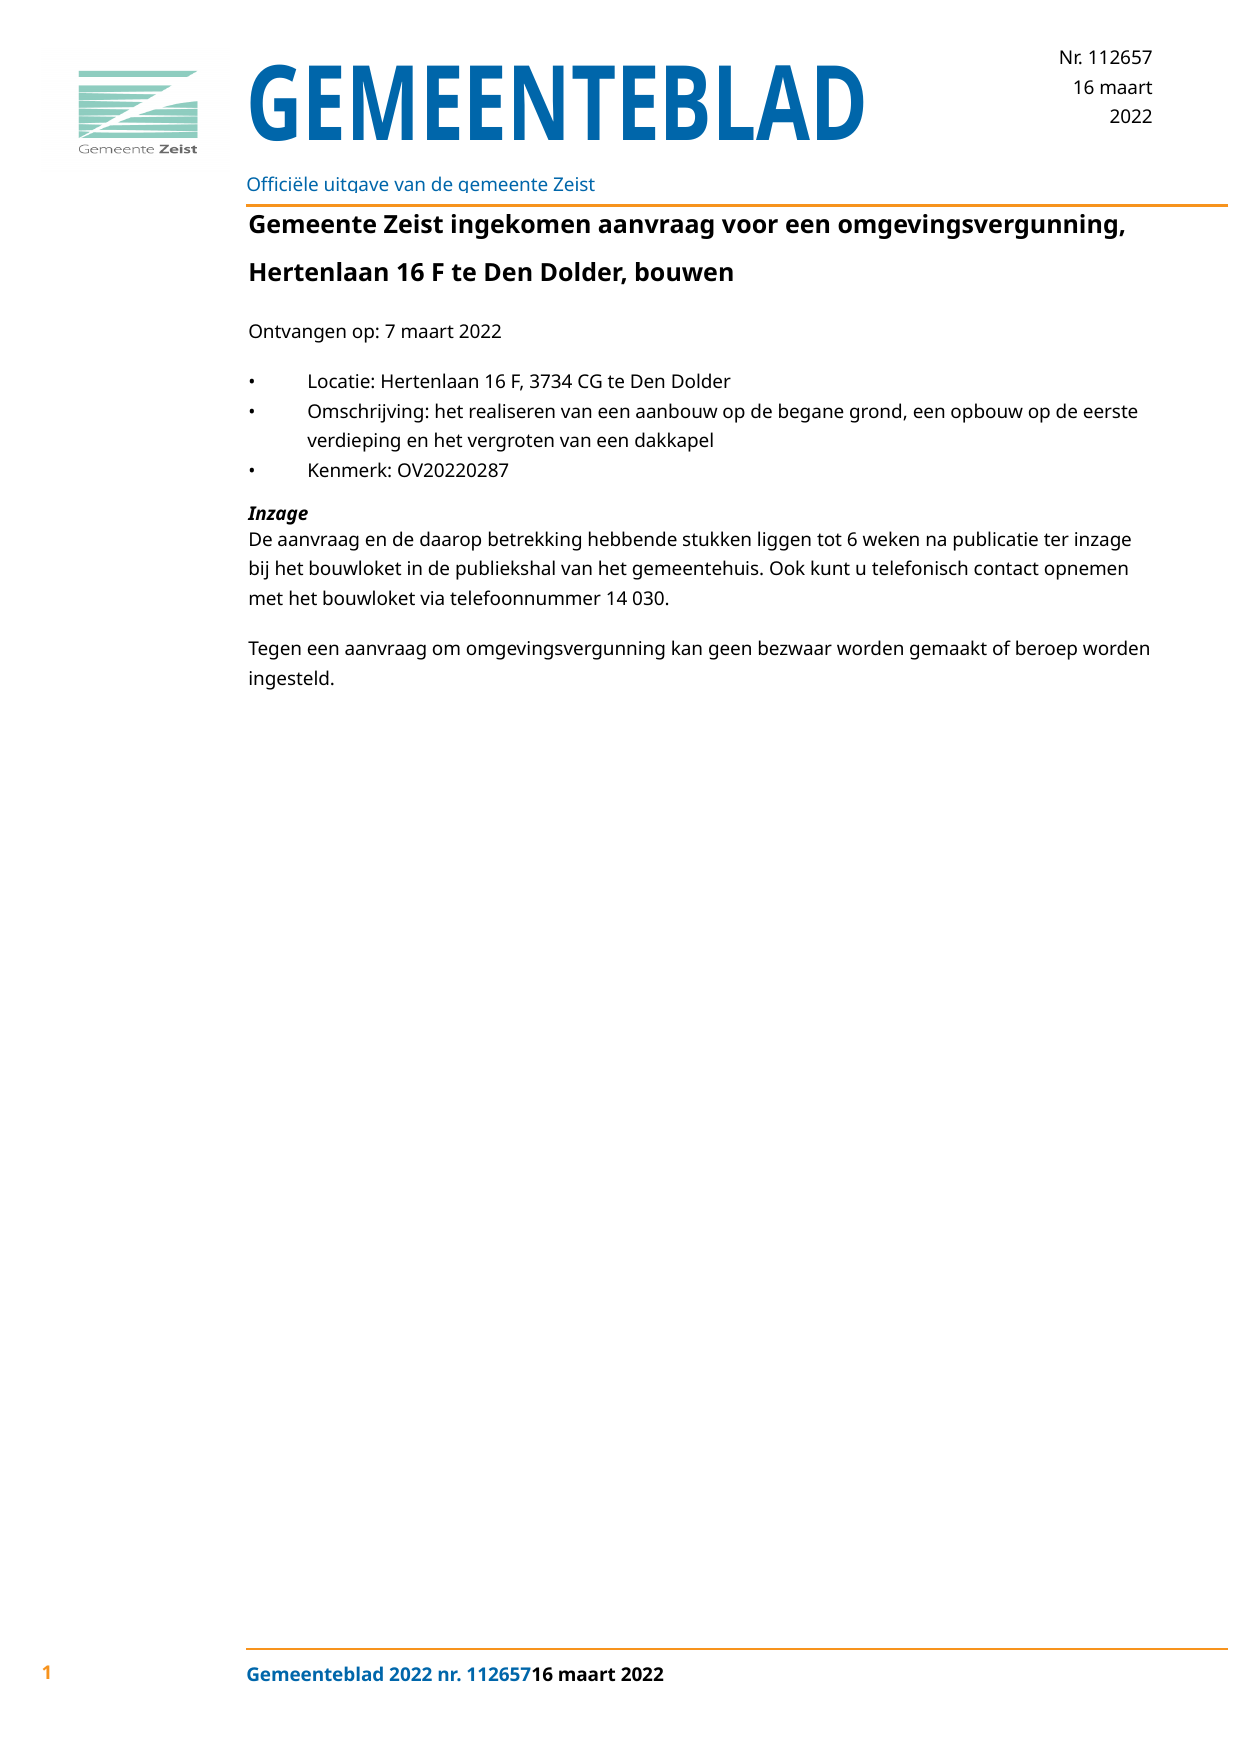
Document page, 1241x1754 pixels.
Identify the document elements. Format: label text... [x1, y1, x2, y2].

text De aanvraag en de daarop betrekking hebbende stukken liggen tot 6 weken na publicatie ter inzage bij het bouwloket in de publiekshal van het gemeentehuis. Ook kunt u telefonisch contact opnemen met het bouwloket via telefoonnummer 14 030. [248, 526, 1152, 611]
text Tegen een aanvraag om omgevingsvergunning kan geen bezwaar worden gemaakt of beroep worden ingesteld. [248, 636, 1152, 691]
text Inzage [248, 500, 1152, 526]
list Kenmerk: OV20220287 [248, 457, 1152, 483]
list Omschrijving: het realiseren van een aanbouw op de begane grond, een opbouw op de eerste verdieping en het vergroten van een dakkapel [248, 398, 1152, 453]
picture [41, 47, 231, 172]
text Gemeente Zeist ingekomen aanvraag voor een omgevingsvergunning, Hertenlaan 16 F te Den Dolder, bouwen [248, 207, 1152, 288]
text Ontvangen op: 7 maart 2022 [248, 318, 1152, 344]
list Locatie: Hertenlaan 16 F, 3734 CG te Den Dolder [248, 368, 1152, 394]
